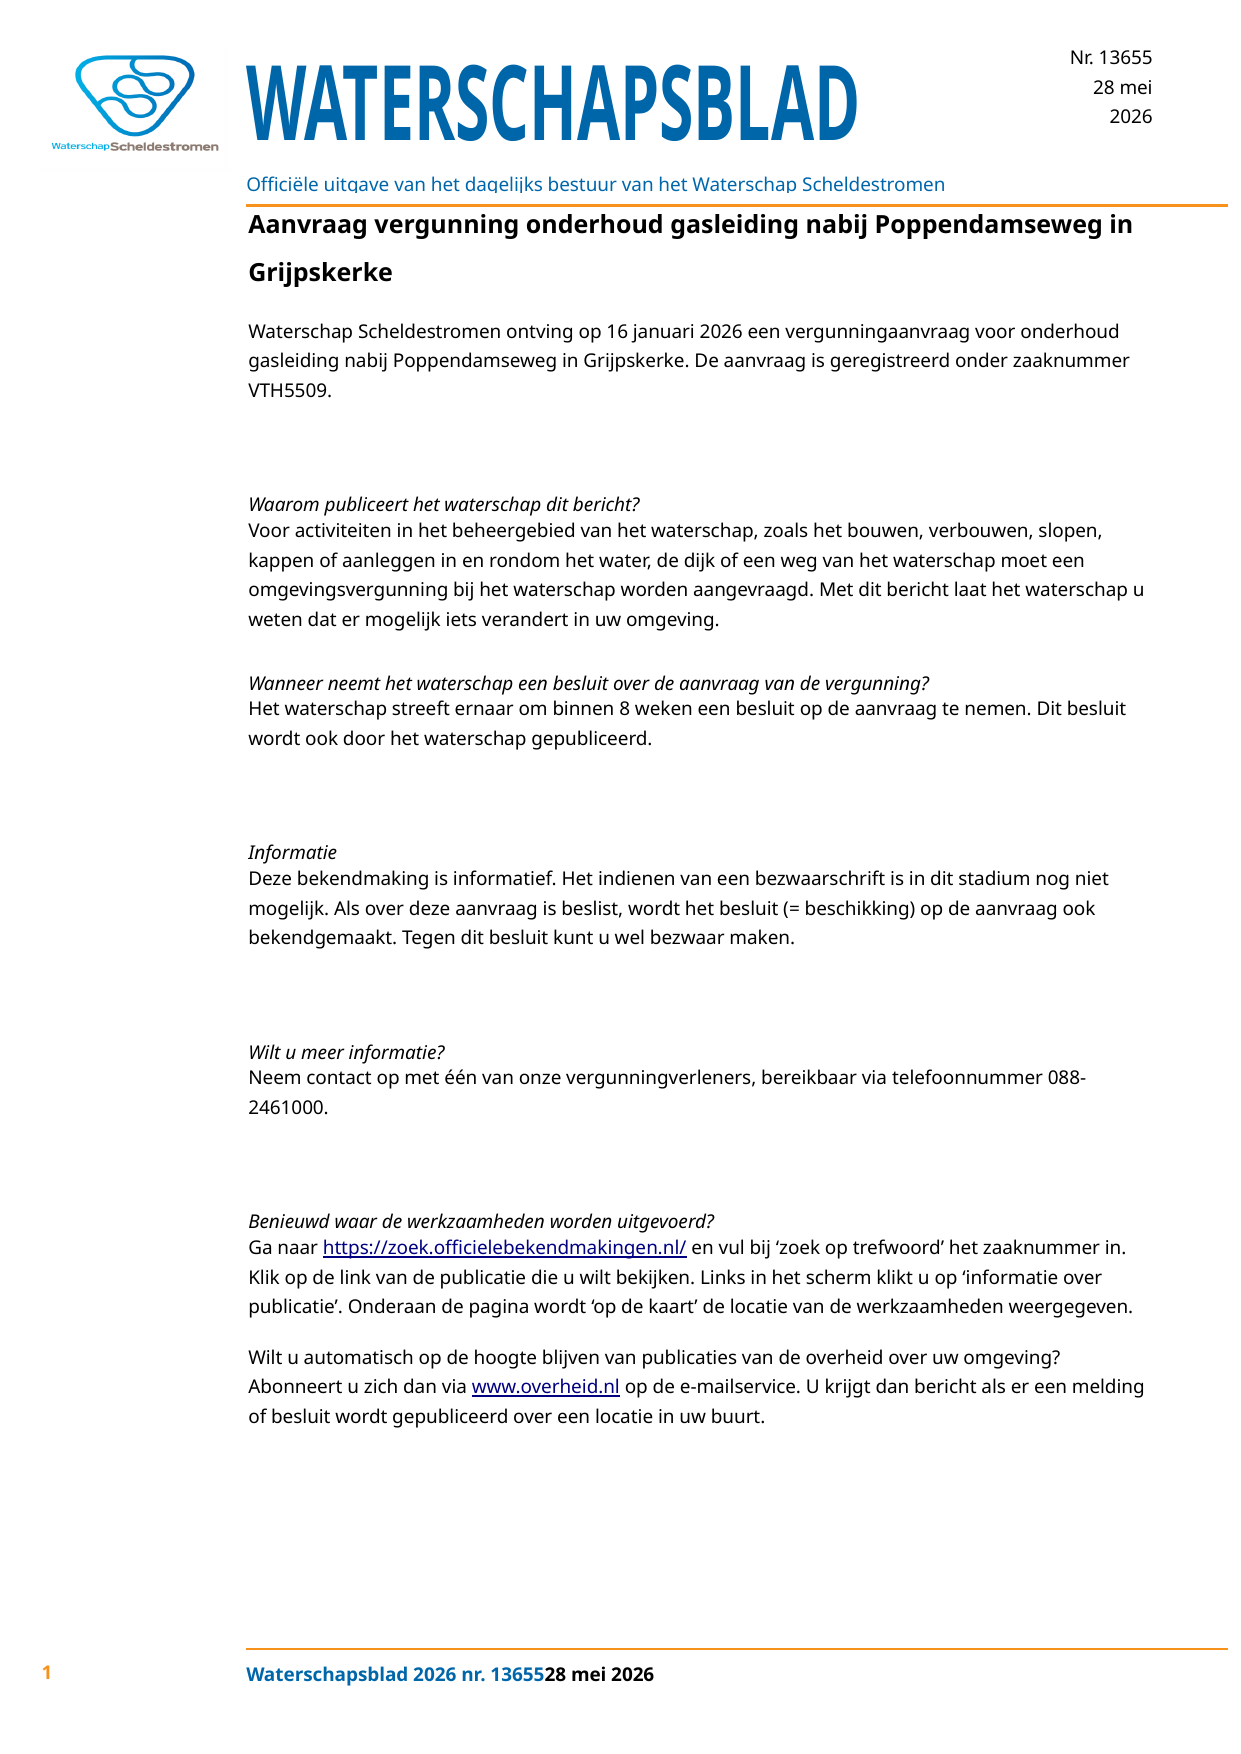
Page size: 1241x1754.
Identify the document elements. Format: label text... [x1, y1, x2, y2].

text Informatie [248, 839, 1152, 865]
text Wanneer neemt het waterschap een besluit over de aanvraag van de vergunning? [248, 670, 1152, 696]
text Voor activiteiten in het beheergebied van het waterschap, zoals het bouwen, verbouwen, slopen, kappen of aanleggen in en rondom het water, de dijk of een weg van het waterschap moet een omgevingsvergunning bij het waterschap worden aangevraagd. Met dit bericht laat het waterschap u weten dat er mogelijk iets verandert in uw omgeving. [248, 517, 1152, 632]
text Wilt u automatisch op de hoogte blijven van publicaties van de overheid over uw omgeving? Abonneert u zich dan via www.overheid.nl op de e-mailservice. U krijgt dan bericht als er een melding of besluit wordt gepubliceerd over een locatie in uw buurt. [248, 1344, 1152, 1429]
text Neem contact op met één van onze vergunningverleners, bereikbaar via telefoonnummer 088-2461000. [248, 1064, 1152, 1120]
text Waarom publiceert het waterschap dit bericht? [248, 491, 1152, 517]
text Benieuwd waar de werkzaamheden worden uitgevoerd? [248, 1208, 1152, 1234]
text Wilt u meer informatie? [248, 1039, 1152, 1064]
picture [41, 47, 231, 172]
text Ga naar https://zoek.officielebekendmakingen.nl/ en vul bij ‘zoek op trefwoord’ het zaaknummer in. Klik op de link van de publicatie die u wilt bekijken. Links in het scherm klikt u op ‘informatie over publicatie’. Onderaan de pagina wordt ‘op de kaart’ de locatie van de werkzaamheden weergegeven. [248, 1234, 1152, 1319]
text Aanvraag vergunning onderhoud gasleiding nabij Poppendamseweg in Grijpskerke [248, 207, 1152, 288]
text Het waterschap streeft ernaar om binnen 8 weken een besluit op de aanvraag te nemen. Dit besluit wordt ook door het waterschap gepubliceerd. [248, 696, 1152, 751]
text Deze bekendmaking is informatief. Het indienen van een bezwaarschrift is in dit stadium nog niet mogelijk. Als over deze aanvraag is beslist, wordt het besluit (= beschikking) op de aanvraag ook bekendgemaakt. Tegen dit besluit kunt u wel bezwaar maken. [248, 865, 1152, 950]
text Waterschap Scheldestromen ontving op 16 januari 2026 een vergunningaanvraag voor onderhoud gasleiding nabij Poppendamseweg in Grijpskerke. De aanvraag is geregistreerd onder zaaknummer VTH5509. [248, 318, 1152, 403]
